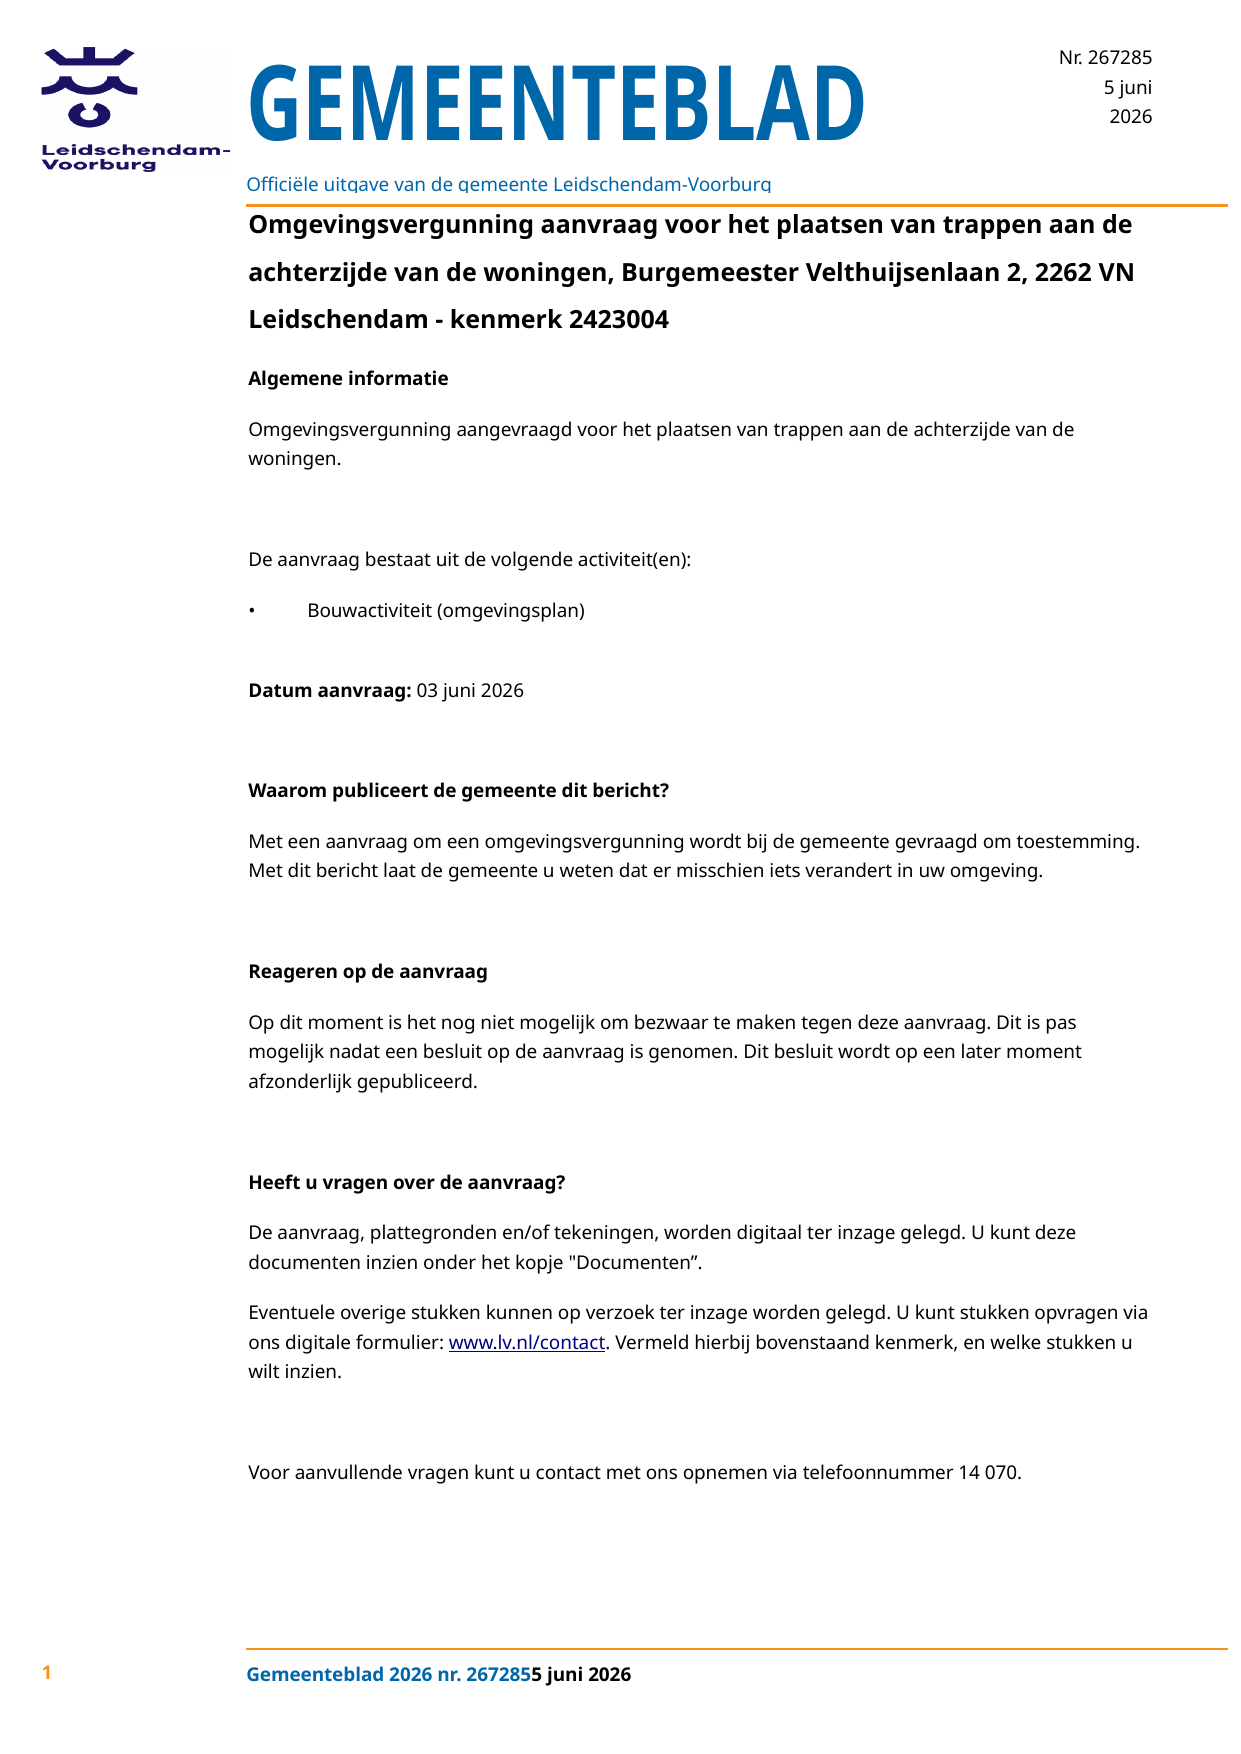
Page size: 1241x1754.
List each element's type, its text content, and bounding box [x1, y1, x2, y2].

text Datum aanvraag: 03 juni 2026 [248, 677, 1152, 702]
text Met een aanvraag om een omgevingsvergunning wordt bij de gemeente gevraagd om toestemming. Met dit bericht laat de gemeente u weten dat er misschien iets verandert in uw omgeving. [248, 828, 1152, 883]
text De aanvraag bestaat uit de volgende activiteit(en): [248, 546, 1152, 572]
text Omgevingsvergunning aanvraag voor het plaatsen van trappen aan de achterzijde van de woningen, Burgemeester Velthuijsenlaan 2, 2262 VN Leidschendam - kenmerk 2423004 [248, 207, 1152, 336]
list Bouwactiviteit (omgevingsplan) [248, 597, 1152, 622]
text Omgevingsvergunning aangevraagd voor het plaatsen van trappen aan de achterzijde van de woningen. [248, 416, 1152, 471]
text Voor aanvullende vragen kunt u contact met ons opnemen via telefoonnummer 14 070. [248, 1459, 1152, 1485]
text Heeft u vragen over de aanvraag? [248, 1169, 1152, 1194]
text Waarom publiceert de gemeente dit bericht? [248, 778, 1152, 803]
picture [41, 47, 231, 172]
text De aanvraag, plattegronden en/of tekeningen, worden digitaal ter inzage gelegd. U kunt deze documenten inzien onder het kopje "Documenten”. [248, 1219, 1152, 1274]
text Algemene informatie [248, 366, 1152, 391]
text Reageren op de aanvraag [248, 958, 1152, 984]
text Op dit moment is het nog niet mogelijk om bezwaar te maken tegen deze aanvraag. Dit is pas mogelijk nadat een besluit op de aanvraag is genomen. Dit besluit wordt op een later moment afzonderlijk gepubliceerd. [248, 1009, 1152, 1094]
text Eventuele overige stukken kunnen op verzoek ter inzage worden gelegd. U kunt stukken opvragen via ons digitale formulier: www.lv.nl/contact. Vermeld hierbij bovenstaand kenmerk, en welke stukken u wilt inzien. [248, 1299, 1152, 1384]
